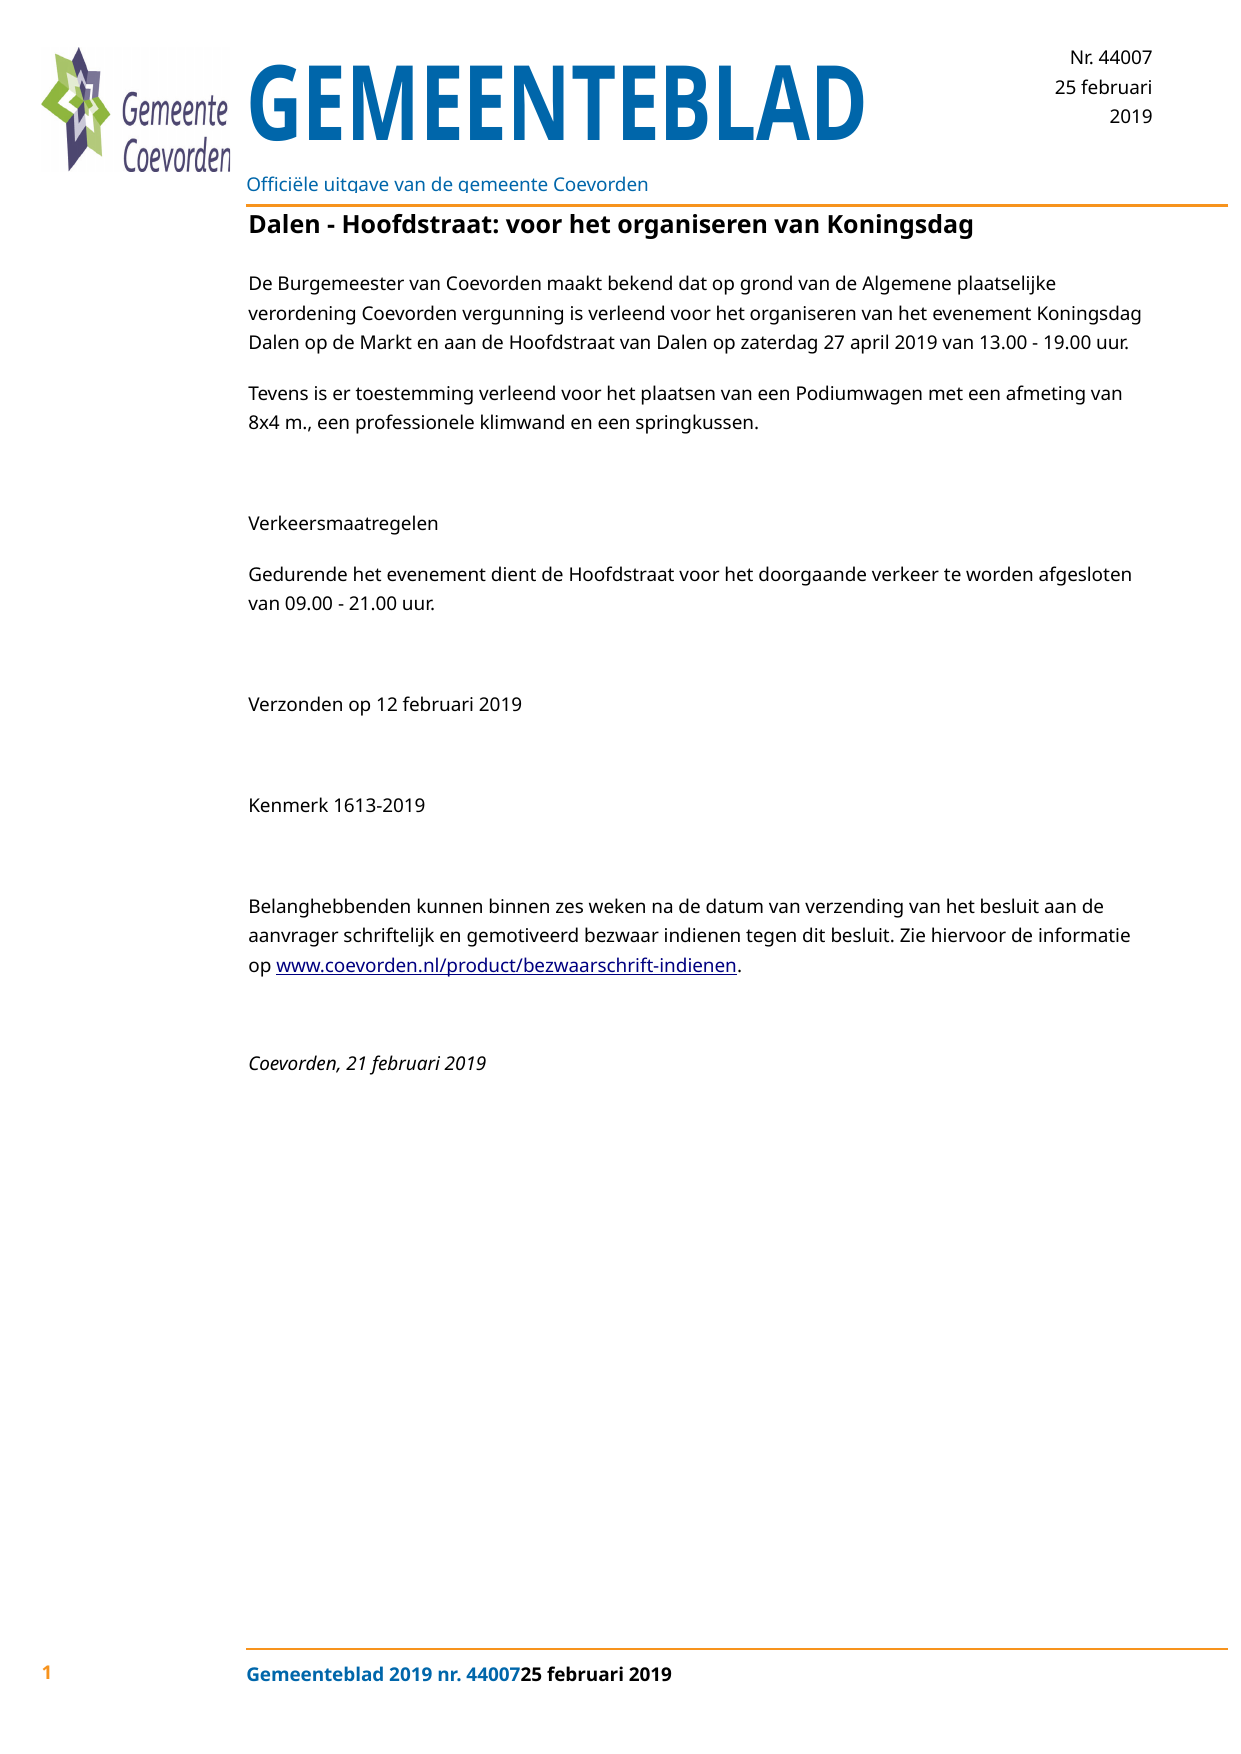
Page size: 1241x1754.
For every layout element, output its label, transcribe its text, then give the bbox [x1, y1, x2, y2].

text Gedurende het evenement dient de Hoofdstraat voor het doorgaande verkeer te worden afgesloten van 09.00 - 21.00 uur. [248, 561, 1152, 616]
text Verkeersmaatregelen [248, 510, 1152, 536]
text Verzonden op 12 februari 2019 [248, 691, 1152, 717]
text Dalen - Hoofdstraat: voor het organiseren van Koningsdag [248, 207, 1152, 241]
text De Burgemeester van Coevorden maakt bekend dat op grond van de Algemene plaatselijke verordening Coevorden vergunning is verleend voor het organiseren van het evenement Koningsdag Dalen op de Markt en aan de Hoofdstraat van Dalen op zaterdag 27 april 2019 van 13.00 - 19.00 uur. [248, 270, 1152, 355]
text Belanghebbenden kunnen binnen zes weken na de datum van verzending van het besluit aan de aanvrager schriftelijk en gemotiveerd bezwaar indienen tegen dit besluit. Zie hiervoor de informatie op www.coevorden.nl/product/bezwaarschrift-indienen. [248, 893, 1152, 978]
text Coevorden, 21 februari 2019 [248, 1050, 1152, 1076]
picture [41, 47, 231, 172]
text Tevens is er toestemming verleend voor het plaatsen van een Podiumwagen met een afmeting van 8x4 m., een professionele klimwand en een springkussen. [248, 380, 1152, 435]
text Kenmerk 1613-2019 [248, 792, 1152, 818]
